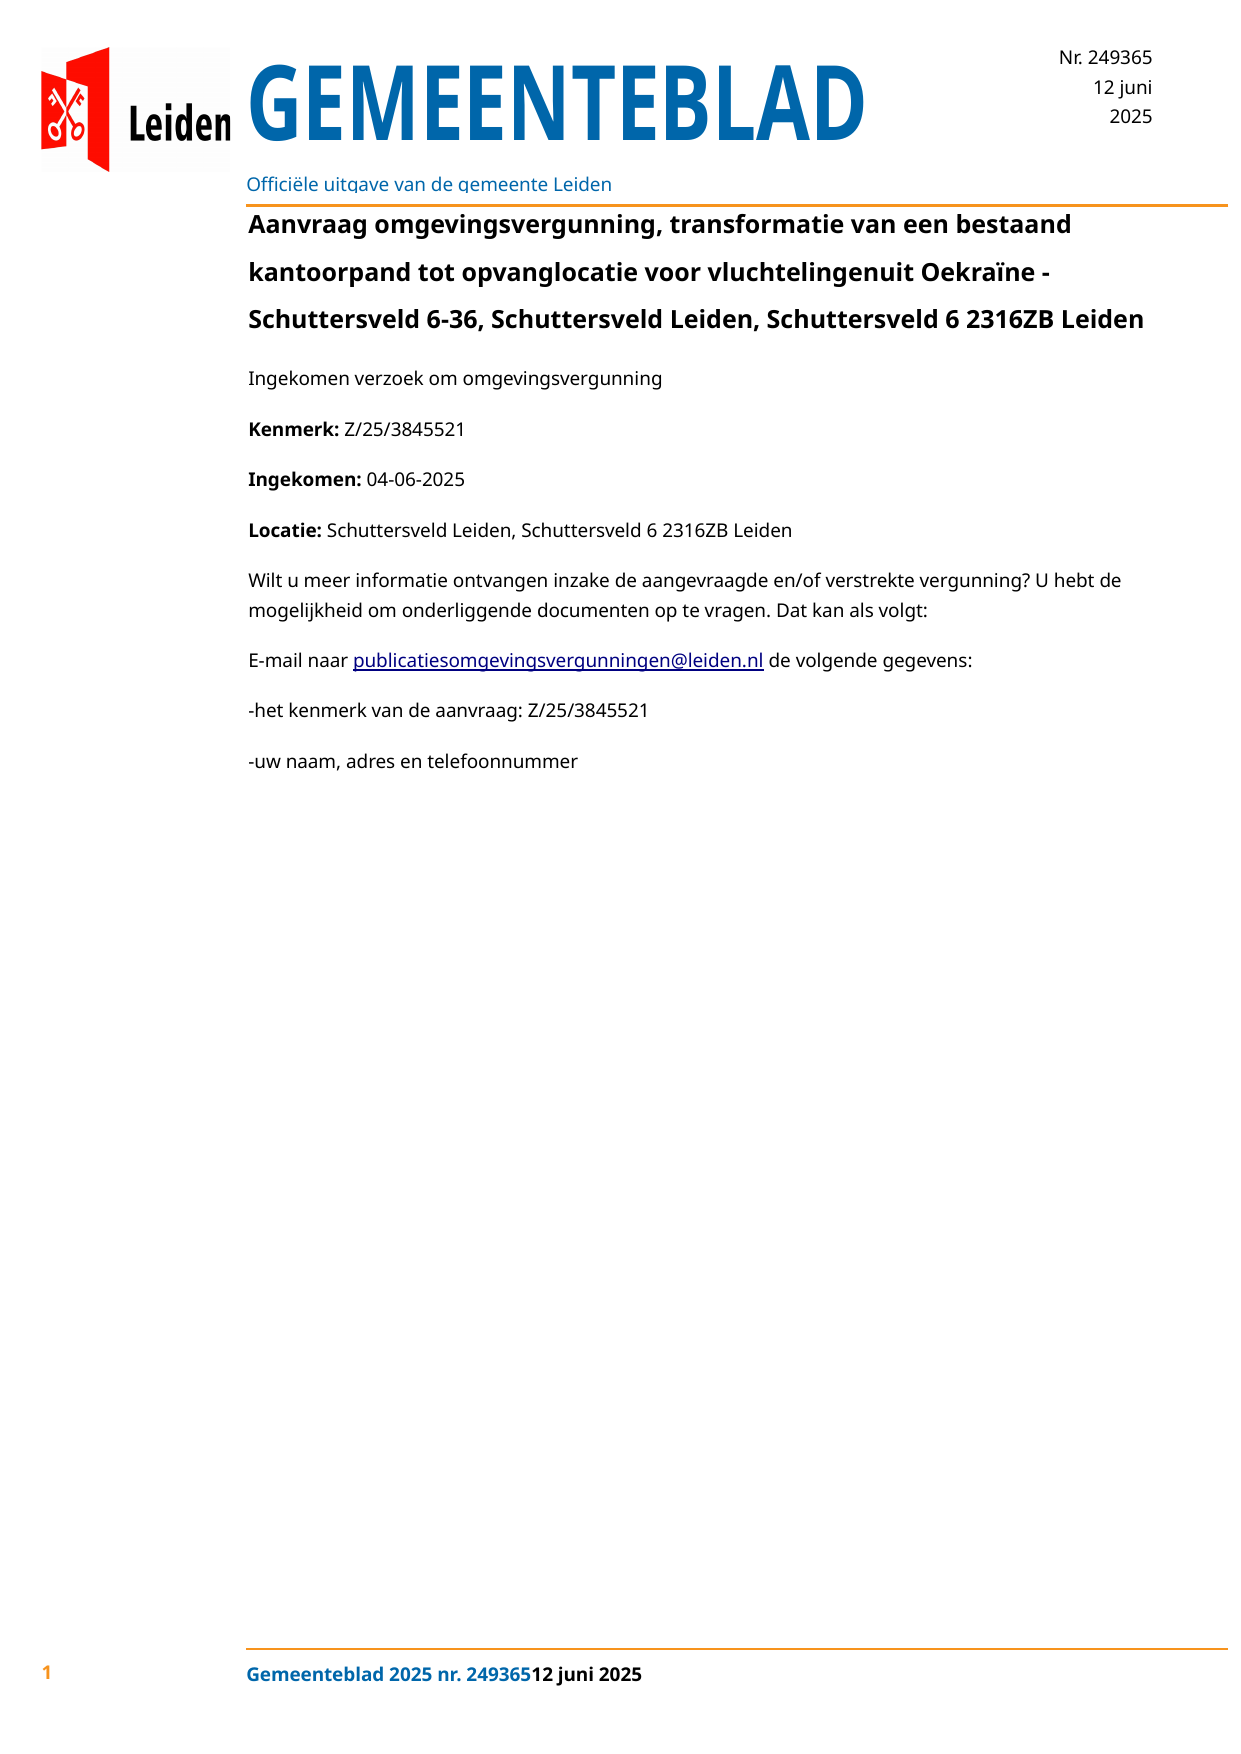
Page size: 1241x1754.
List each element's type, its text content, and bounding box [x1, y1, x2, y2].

text -het kenmerk van de aanvraag: Z/25/3845521 [248, 698, 1152, 723]
picture [41, 47, 231, 172]
text Locatie: Schuttersveld Leiden, Schuttersveld 6 2316ZB Leiden [248, 517, 1152, 542]
text -uw naam, adres en telefoonnummer [248, 748, 1152, 774]
text Wilt u meer informatie ontvangen inzake de aangevraagde en/of verstrekte vergunning? U hebt de mogelijkheid om onderliggende documenten op te vragen. Dat kan als volgt: [248, 567, 1152, 622]
text Ingekomen: 04-06-2025 [248, 466, 1152, 492]
text Ingekomen verzoek om omgevingsvergunning [248, 366, 1152, 391]
text Kenmerk: Z/25/3845521 [248, 416, 1152, 442]
text E-mail naar publicatiesomgevingsvergunningen@leiden.nl de volgende gegevens: [248, 647, 1152, 673]
text Aanvraag omgevingsvergunning, transformatie van een bestaand kantoorpand tot opvanglocatie voor vluchtelingenuit Oekraïne - Schuttersveld 6-36, Schuttersveld Leiden, Schuttersveld 6 2316ZB Leiden [248, 207, 1152, 336]
